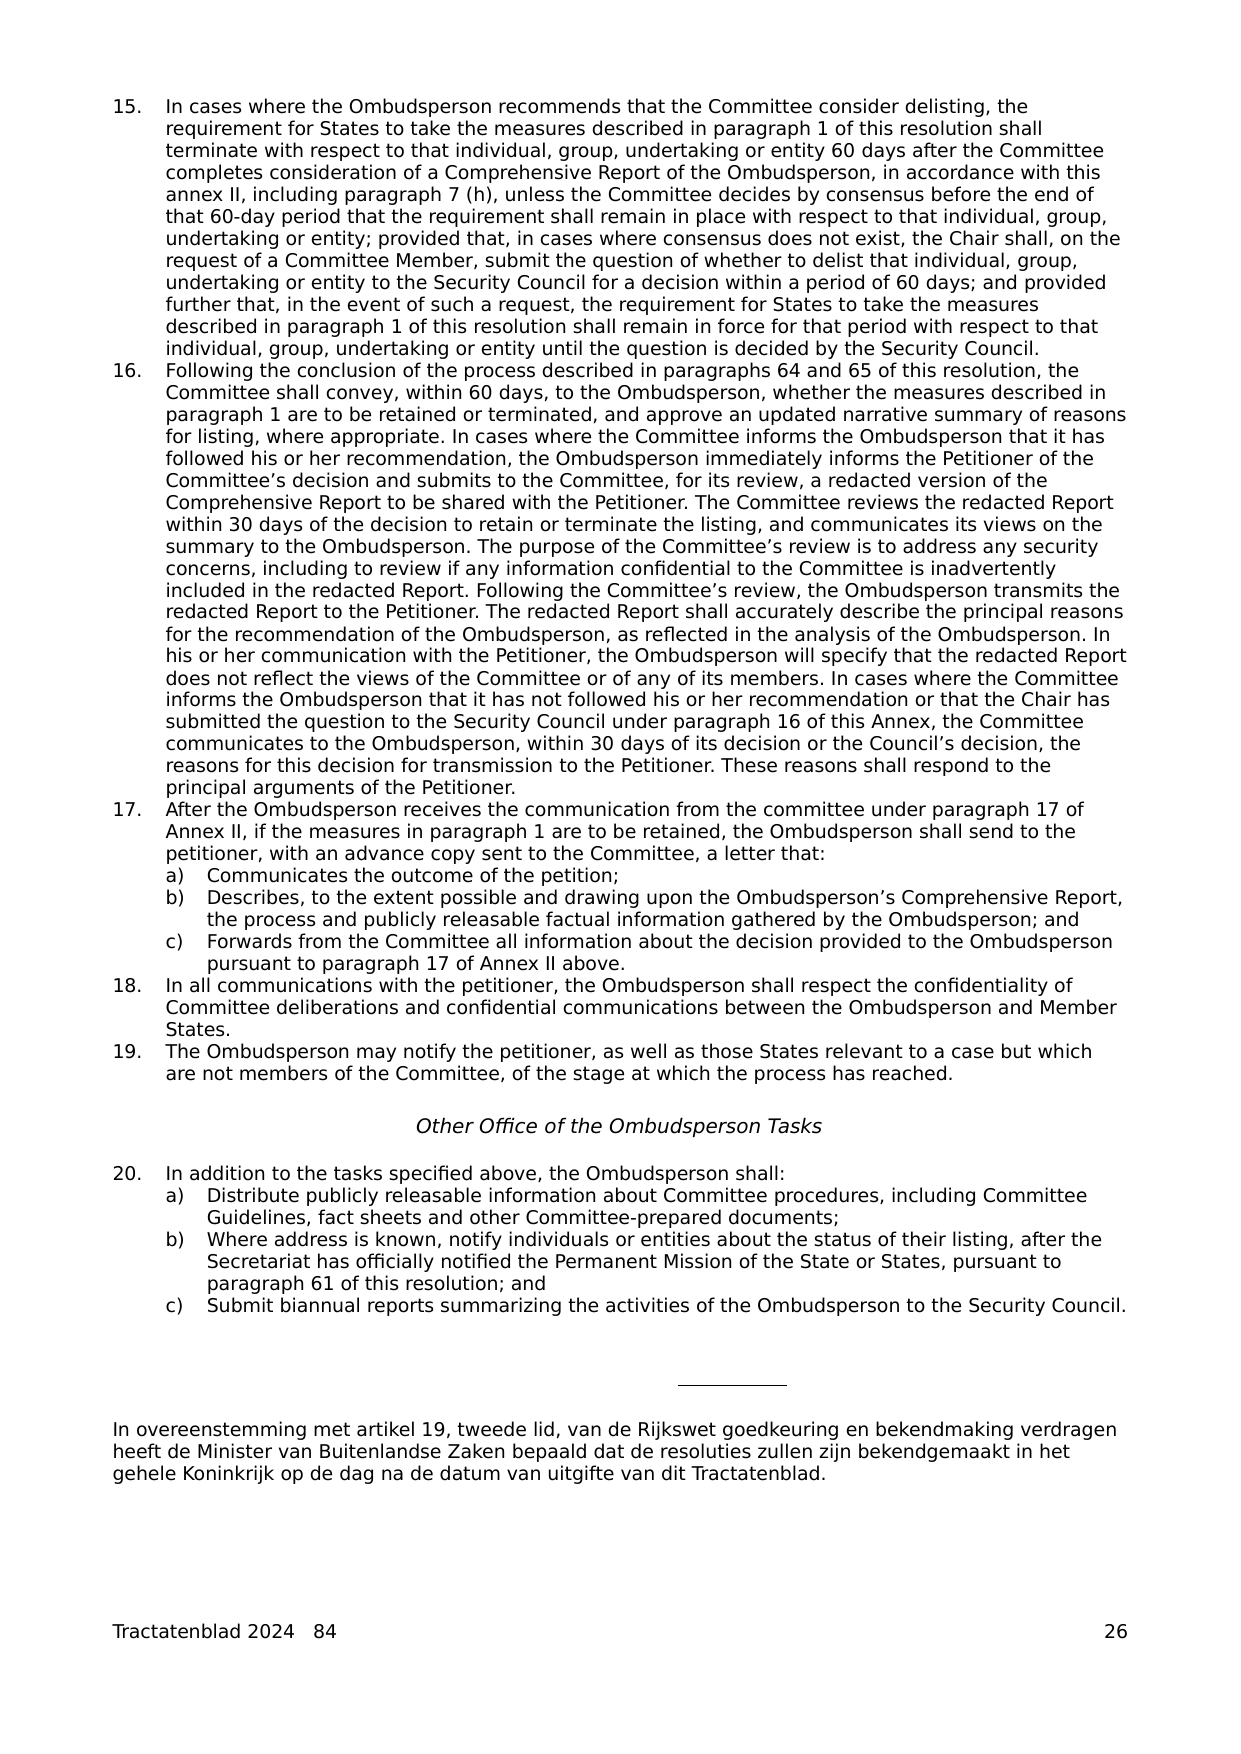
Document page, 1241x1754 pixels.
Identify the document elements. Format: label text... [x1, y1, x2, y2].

text 16. Following the conclusion of the process described in paragraphs 64 and 65 of this resolution, the Committee shall convey, within 60 days, to the Ombudsperson, whether the measures described in paragraph 1 are to be retained or terminated, and approve an updated narrative summary of reasons for listing, where appropriate. In cases where the Committee informs the Ombudsperson that it has followed his or her recommendation, the Ombudsperson immediately informs the Petitioner of the Committee’s decision and submits to the Committee, for its review, a redacted version of the Comprehensive Report to be shared with the Petitioner. The Committee reviews the redacted Report within 30 days of the decision to retain or terminate the listing, and communicates its views on the summary to the Ombudsperson. The purpose of the Committee’s review is to address any security concerns, including to review if any information confidential to the Committee is inadvertently included in the redacted Report. Following the Committee’s review, the Ombudsperson transmits the redacted Report to the Petitioner. The redacted Report shall accurately describe the principal reasons for the recommendation of the Ombudsperson, as reflected in the analysis of the Ombudsperson. In his or her communication with the Petitioner, the Ombudsperson will specify that the redacted Report does not reflect the views of the Committee or of any of its members. In cases where the Committee informs the Ombudsperson that it has not followed his or her recommendation or that the Chair has submitted the question to the Security Council under paragraph 16 of this Annex, the Committee communicates to the Ombudsperson, within 30 days of its decision or the Council’s decision, the reasons for this decision for transmission to the Petitioner. These reasons shall respond to the principal arguments of the Petitioner. [112, 360, 1128, 799]
text 18. In all communications with the petitioner, the Ombudsperson shall respect the confidentiality of Committee deliberations and confidential communications between the Ombudsperson and Member States. [112, 975, 1128, 1041]
text 15. In cases where the Ombudsperson recommends that the Committee consider delisting, the requirement for States to take the measures described in paragraph 1 of this resolution shall terminate with respect to that individual, group, undertaking or entity 60 days after the Committee completes consideration of a Comprehensive Report of the Ombudsperson, in accordance with this annex II, including paragraph 7 (h), unless the Committee decides by consensus before the end of that 60-day period that the requirement shall remain in place with respect to that individual, group, undertaking or entity; provided that, in cases where consensus does not exist, the Chair shall, on the request of a Committee Member, submit the question of whether to delist that individual, group, undertaking or entity to the Security Council for a decision within a period of 60 days; and provided further that, in the event of such a request, the requirement for States to take the measures described in paragraph 1 of this resolution shall remain in force for that period with respect to that individual, group, undertaking or entity until the question is decided by the Security Council. [112, 96, 1128, 360]
text 17. After the Ombudsperson receives the communication from the committee under paragraph 17 of Annex II, if the measures in paragraph 1 are to be retained, the Ombudsperson shall send to the petitioner, with an advance copy sent to the Committee, a letter that: [112, 799, 1128, 865]
text b) Where address is known, notify individuals or entities about the status of their listing, after the Secretariat has officially notified the Permanent Mission of the State or States, pursuant to paragraph 61 of this resolution; and [165, 1229, 1128, 1295]
text b) Describes, to the extent possible and drawing upon the Ombudsperson’s Comprehensive Report, the process and publicly releasable factual information gathered by the Ombudsperson; and [165, 887, 1128, 931]
text In overeenstemming met artikel 19, tweede lid, van de Rijkswet goedkeuring en bekendmaking verdragen heeft de Minister van Buitenlandse Zaken bepaald dat de resoluties zullen zijn bekendgemaakt in het gehele Koninkrijk op de dag na de datum van uitgifte van dit Tractatenblad. [112, 1419, 1128, 1485]
text a) Distribute publicly releasable information about Committee procedures, including Committee Guidelines, fact sheets and other Committee-prepared documents; [165, 1185, 1128, 1229]
text 19. The Ombudsperson may notify the petitioner, as well as those States relevant to a case but which are not members of the Committee, of the stage at which the process has reached. [112, 1041, 1128, 1085]
text c) Submit biannual reports summarizing the activities of the Ombudsperson to the Security Council. [165, 1295, 1128, 1317]
text 20. In addition to the tasks specified above, the Ombudsperson shall: [112, 1163, 1128, 1185]
text a) Communicates the outcome of the petition; [165, 865, 1128, 887]
text c) Forwards from the Committee all information about the decision provided to the Ombudsperson pursuant to paragraph 17 of Annex II above. [165, 931, 1128, 975]
subtitle Other Office of the Ombudsperson Tasks [112, 1115, 1128, 1138]
